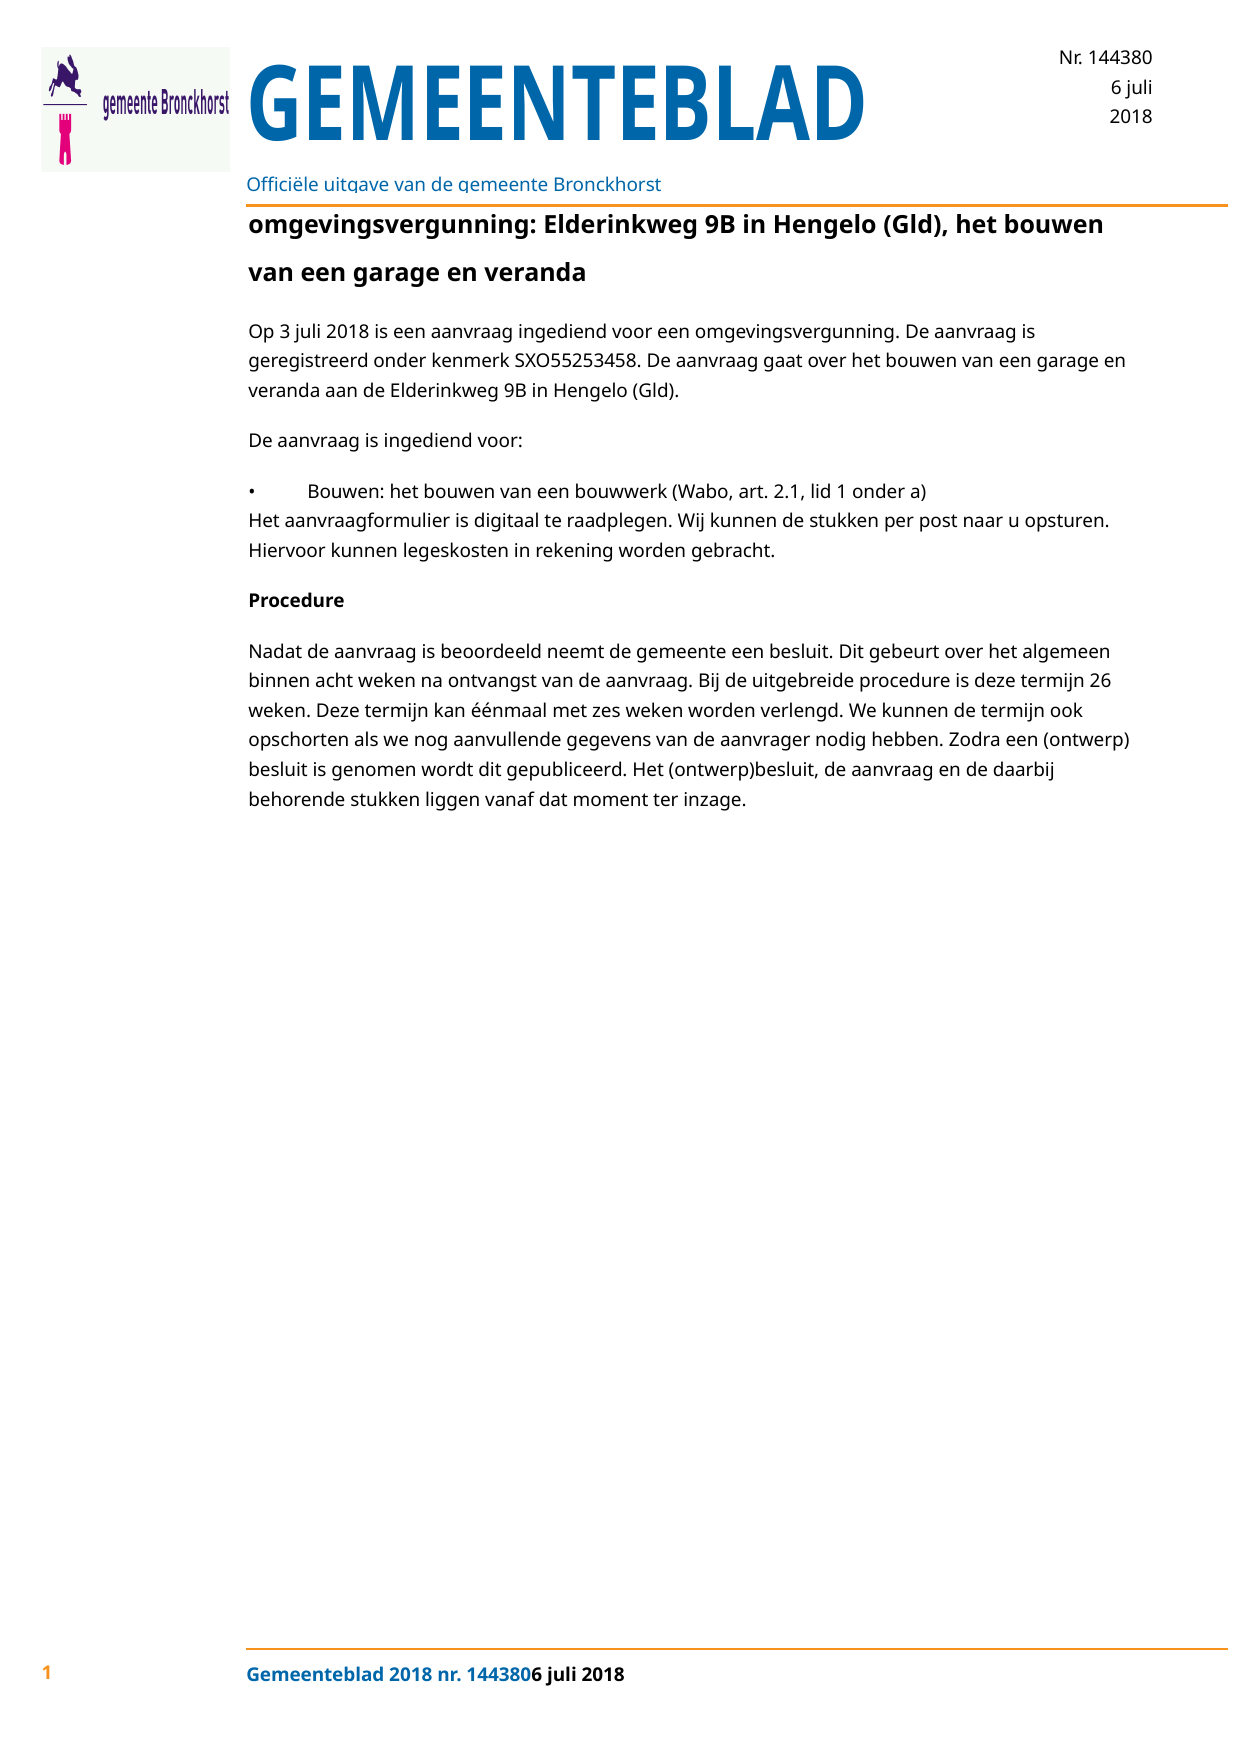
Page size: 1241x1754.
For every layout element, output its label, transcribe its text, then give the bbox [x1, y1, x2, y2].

text Het aanvraagformulier is digitaal te raadplegen. Wij kunnen de stukken per post naar u opsturen. Hiervoor kunnen legeskosten in rekening worden gebracht. [248, 507, 1152, 563]
text De aanvraag is ingediend voor: [248, 427, 1152, 453]
list Bouwen: het bouwen van een bouwwerk (Wabo, art. 2.1, lid 1 onder a) [248, 478, 1152, 504]
text Nadat de aanvraag is beoordeeld neemt de gemeente een besluit. Dit gebeurt over het algemeen binnen acht weken na ontvangst van de aanvraag. Bij de uitgebreide procedure is deze termijn 26 weken. Deze termijn kan éénmaal met zes weken worden verlengd. We kunnen de termijn ook opschorten als we nog aanvullende gegevens van de aanvrager nodig hebben. Zodra een (ontwerp) besluit is genomen wordt dit gepubliceerd. Het (ontwerp)besluit, de aanvraag en de daarbij behorende stukken liggen vanaf dat moment ter inzage. [248, 638, 1152, 812]
text Procedure [248, 587, 1152, 613]
text Op 3 juli 2018 is een aanvraag ingediend voor een omgevingsvergunning. De aanvraag is geregistreerd onder kenmerk SXO55253458. De aanvraag gaat over het bouwen van een garage en veranda aan de Elderinkweg 9B in Hengelo (Gld). [248, 318, 1152, 403]
picture [41, 47, 231, 172]
text omgevingsvergunning: Elderinkweg 9B in Hengelo (Gld), het bouwen van een garage en veranda [248, 207, 1152, 288]
